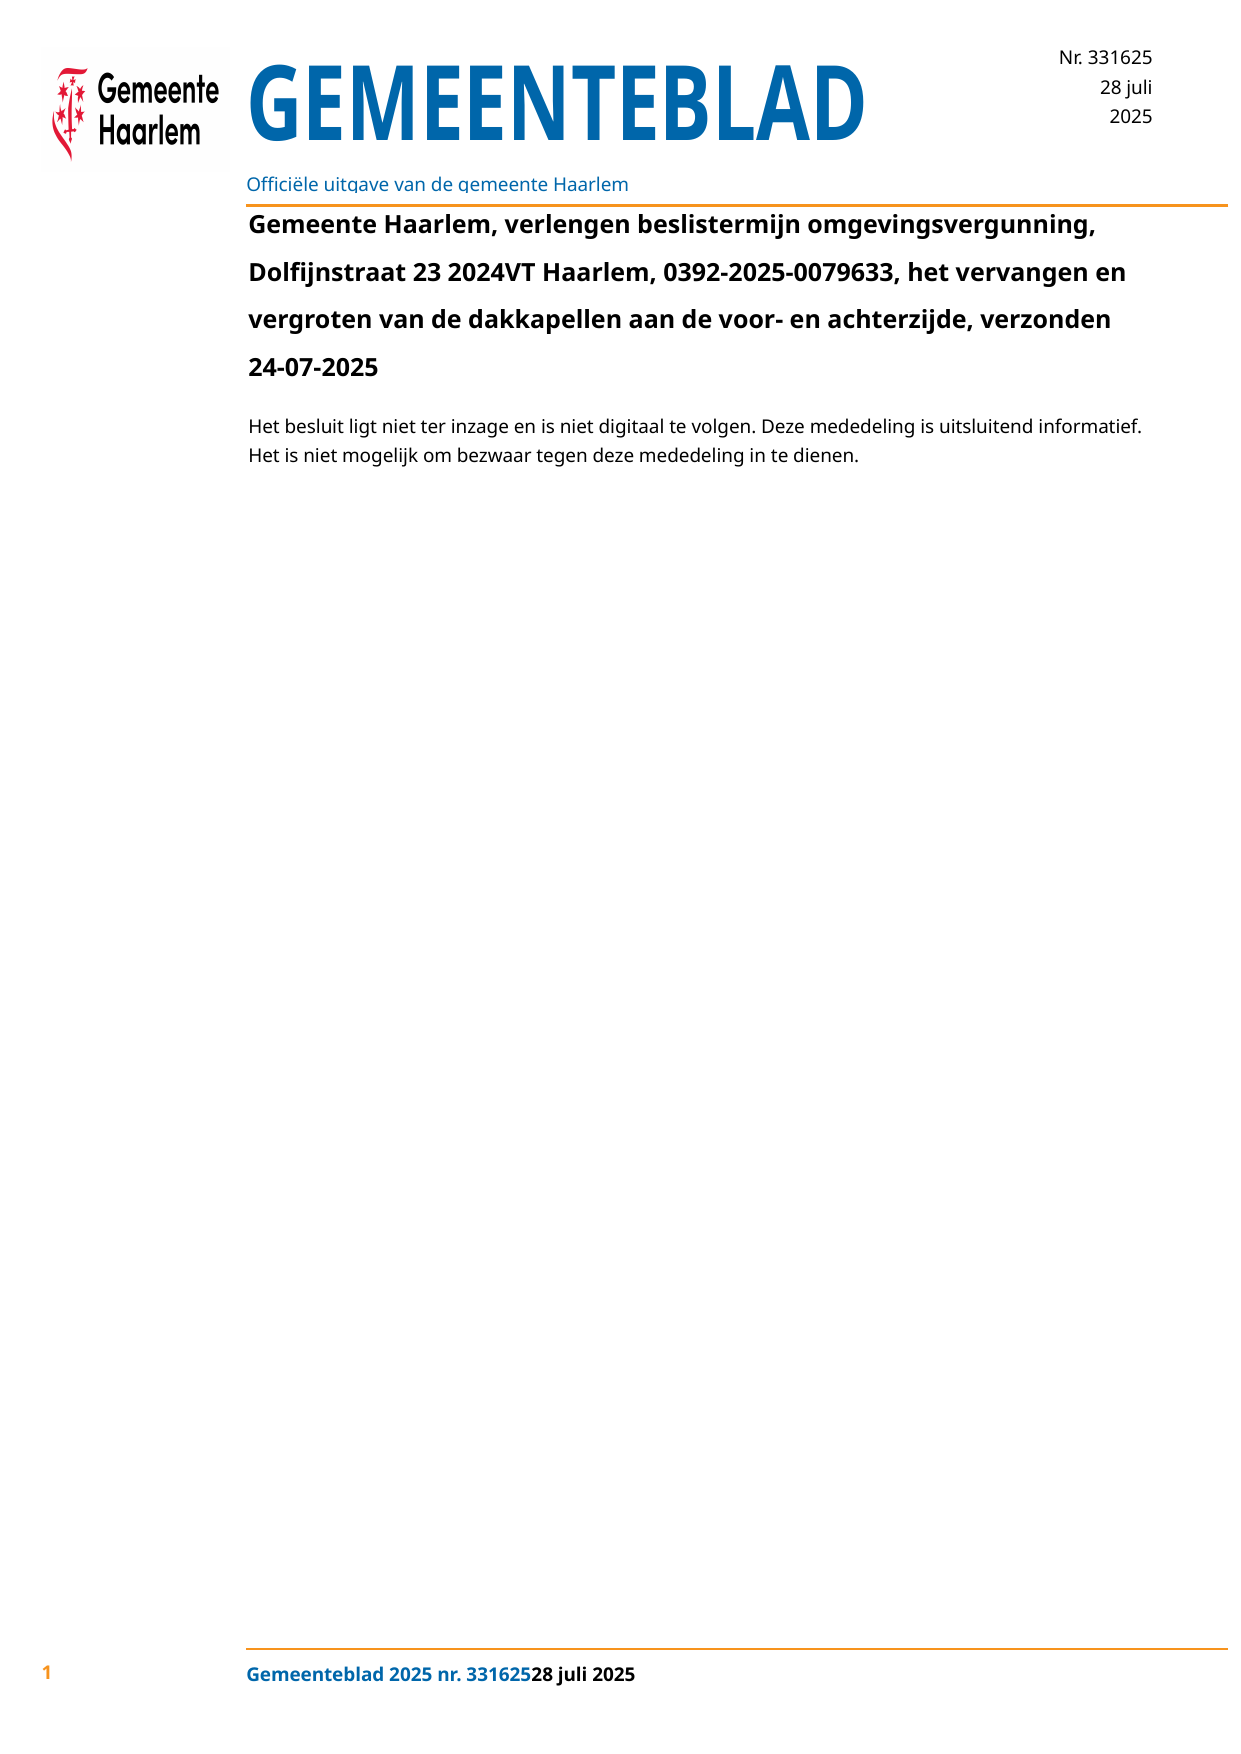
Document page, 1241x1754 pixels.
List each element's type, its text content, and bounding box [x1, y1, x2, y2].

text Gemeente Haarlem, verlengen beslistermijn omgevingsvergunning, Dolfijnstraat 23 2024VT Haarlem, 0392-2025-0079633, het vervangen en vergroten van de dakkapellen aan de voor- en achterzijde, verzonden 24-07-2025 [248, 207, 1152, 384]
text Het besluit ligt niet ter inzage en is niet digitaal te volgen. Deze mededeling is uitsluitend informatief. Het is niet mogelijk om bezwaar tegen deze mededeling in te dienen. [248, 413, 1152, 468]
picture [41, 47, 231, 172]
